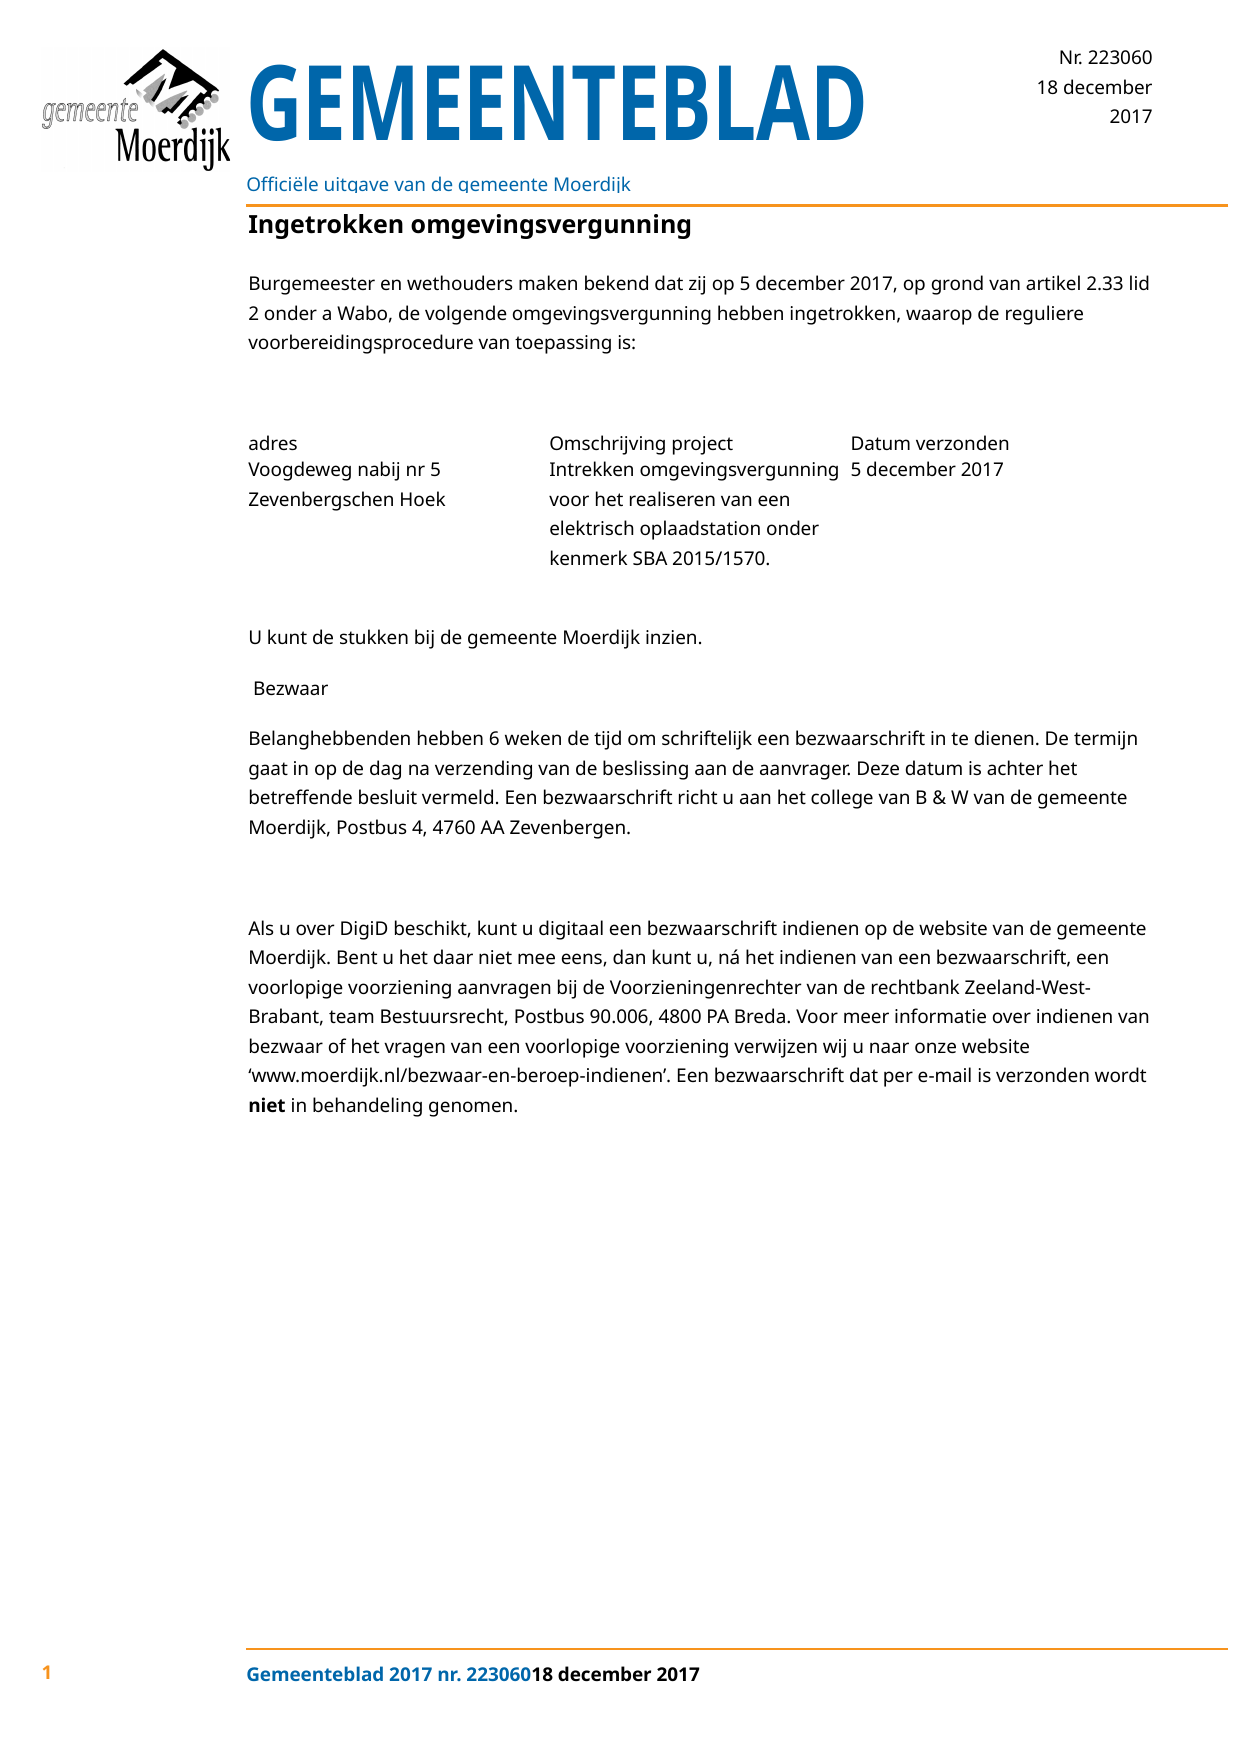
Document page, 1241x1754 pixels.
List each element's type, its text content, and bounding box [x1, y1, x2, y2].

table_header adres [248, 430, 549, 456]
text Bezwaar [248, 675, 1152, 700]
table_cell Intrekken omgevingsvergunning voor het realiseren van een elektrisch oplaadstation onder kenmerk SBA 2015/1570. [549, 456, 850, 571]
text Als u over DigiD beschikt, kunt u digitaal een bezwaarschrift indienen op de website van de gemeente Moerdijk. Bent u het daar niet mee eens, dan kunt u, ná het indienen van een bezwaarschrift, een voorlopige voorziening aanvragen bij de Voorzieningenrechter van de rechtbank Zeeland-West-Brabant, team Bestuursrecht, Postbus 90.006, 4800 PA Breda. Voor meer informatie over indienen van bezwaar of het vragen van een voorlopige voorziening verwijzen wij u naar onze website ‘www.moerdijk.nl/bezwaar-en-beroep-indienen’. Een bezwaarschrift dat per e-mail is verzonden wordt niet in behandeling genomen. [248, 915, 1152, 1118]
table_cell 5 december 2017 [850, 456, 1152, 571]
text U kunt de stukken bij de gemeente Moerdijk inzien. [248, 624, 1152, 650]
text Ingetrokken omgevingsvergunning [248, 207, 1152, 241]
table_header Omschrijving project [549, 430, 850, 456]
text Burgemeester en wethouders maken bekend dat zij op 5 december 2017, op grond van artikel 2.33 lid 2 onder a Wabo, de volgende omgevingsvergunning hebben ingetrokken, waarop de reguliere voorbereidingsprocedure van toepassing is: [248, 270, 1152, 355]
table_cell Voogdeweg nabij nr 5 Zevenbergschen Hoek [248, 456, 549, 571]
text Belanghebbenden hebben 6 weken de tijd om schriftelijk een bezwaarschrift in te dienen. De termijn gaat in op de dag na verzending van de beslissing aan de aanvrager. Deze datum is achter het betreffende besluit vermeld. Een bezwaarschrift richt u aan het college van B & W van de gemeente Moerdijk, Postbus 4, 4760 AA Zevenbergen. [248, 725, 1152, 839]
table_header Datum verzonden [850, 430, 1152, 456]
picture [41, 47, 231, 172]
